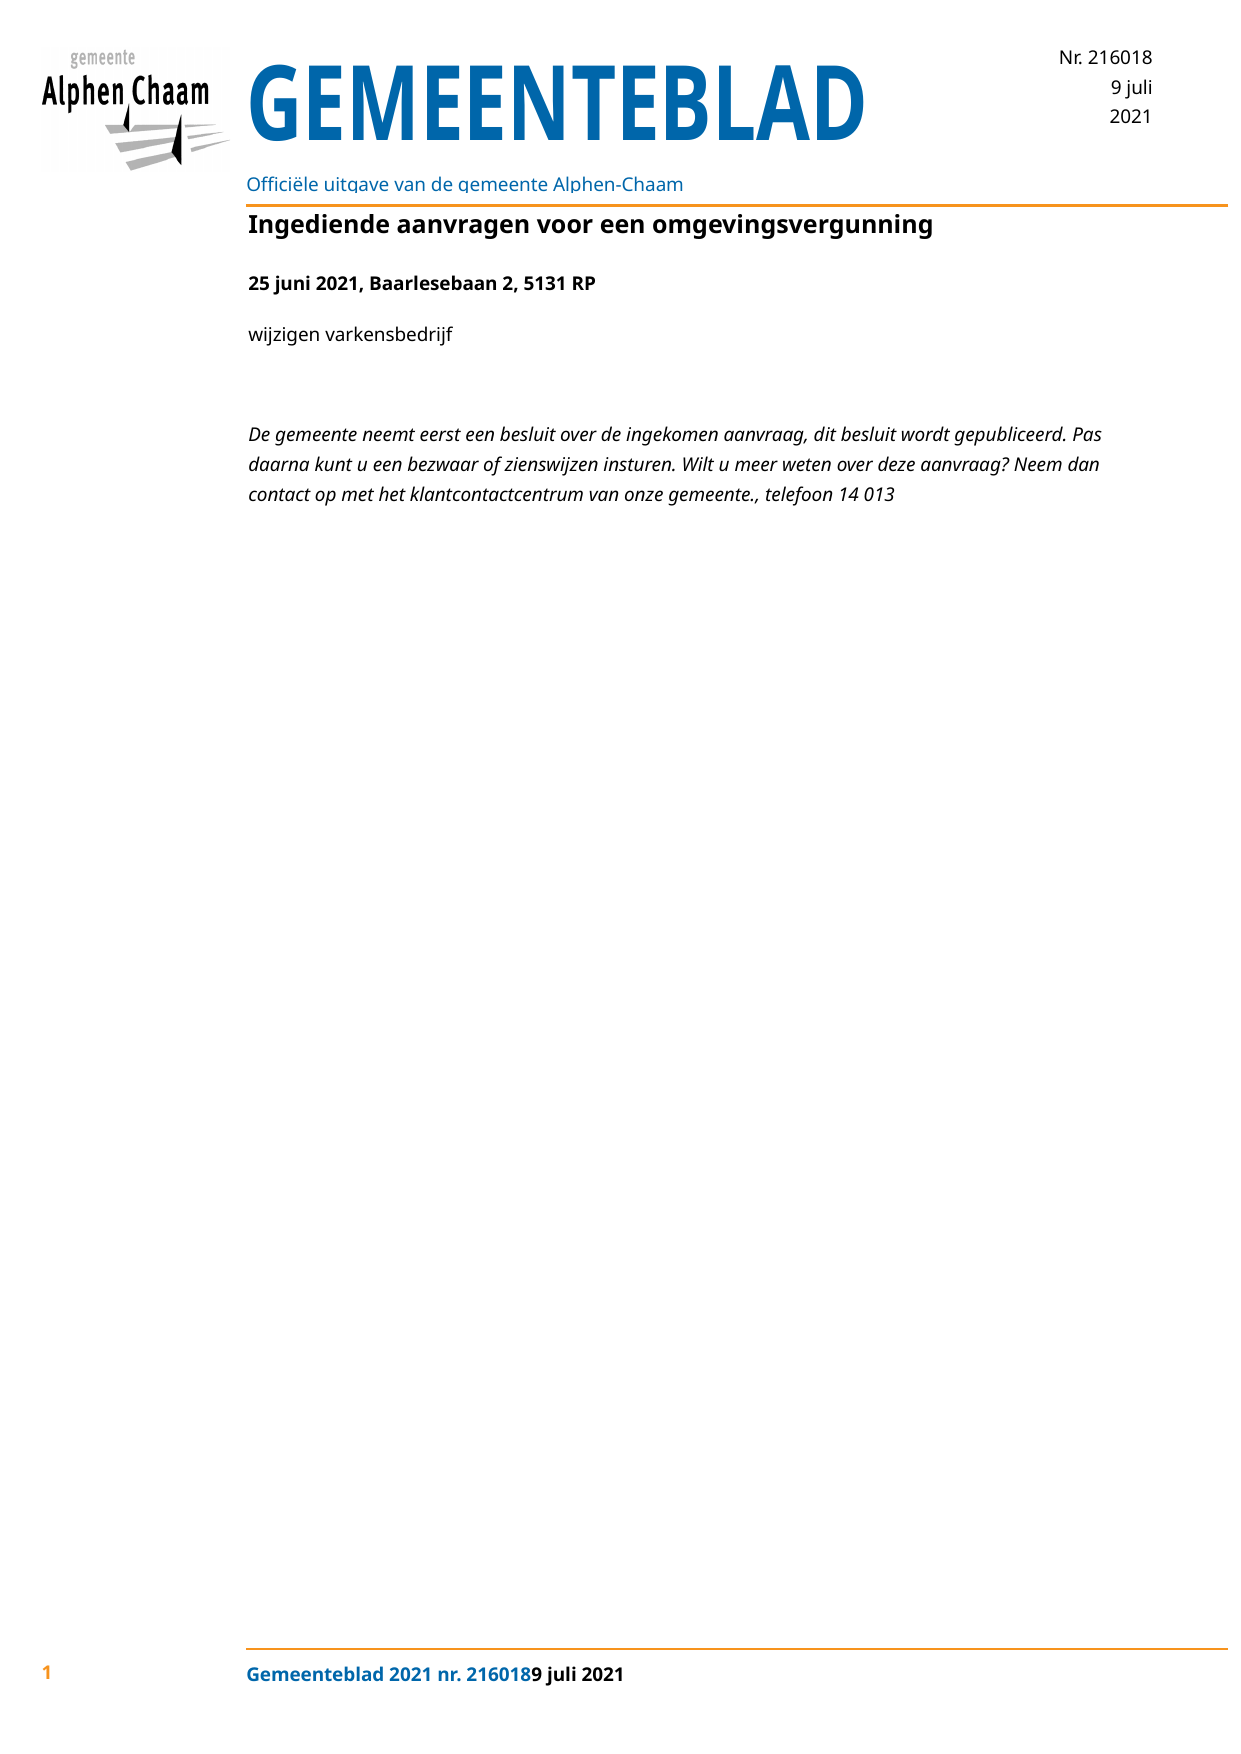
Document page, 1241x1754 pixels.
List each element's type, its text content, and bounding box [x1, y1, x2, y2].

text wijzigen varkensbedrijf [248, 321, 1152, 346]
text 25 juni 2021, Baarlesebaan 2, 5131 RP [248, 270, 1152, 296]
text De gemeente neemt eerst een besluit over de ingekomen aanvraag, dit besluit wordt gepubliceerd. Pas daarna kunt u een bezwaar of zienswijzen insturen. Wilt u meer weten over deze aanvraag? Neem dan contact op met het klantcontactcentrum van onze gemeente., telefoon 14 013 [248, 422, 1152, 506]
picture [41, 47, 231, 172]
text Ingediende aanvragen voor een omgevingsvergunning [248, 207, 1152, 241]
